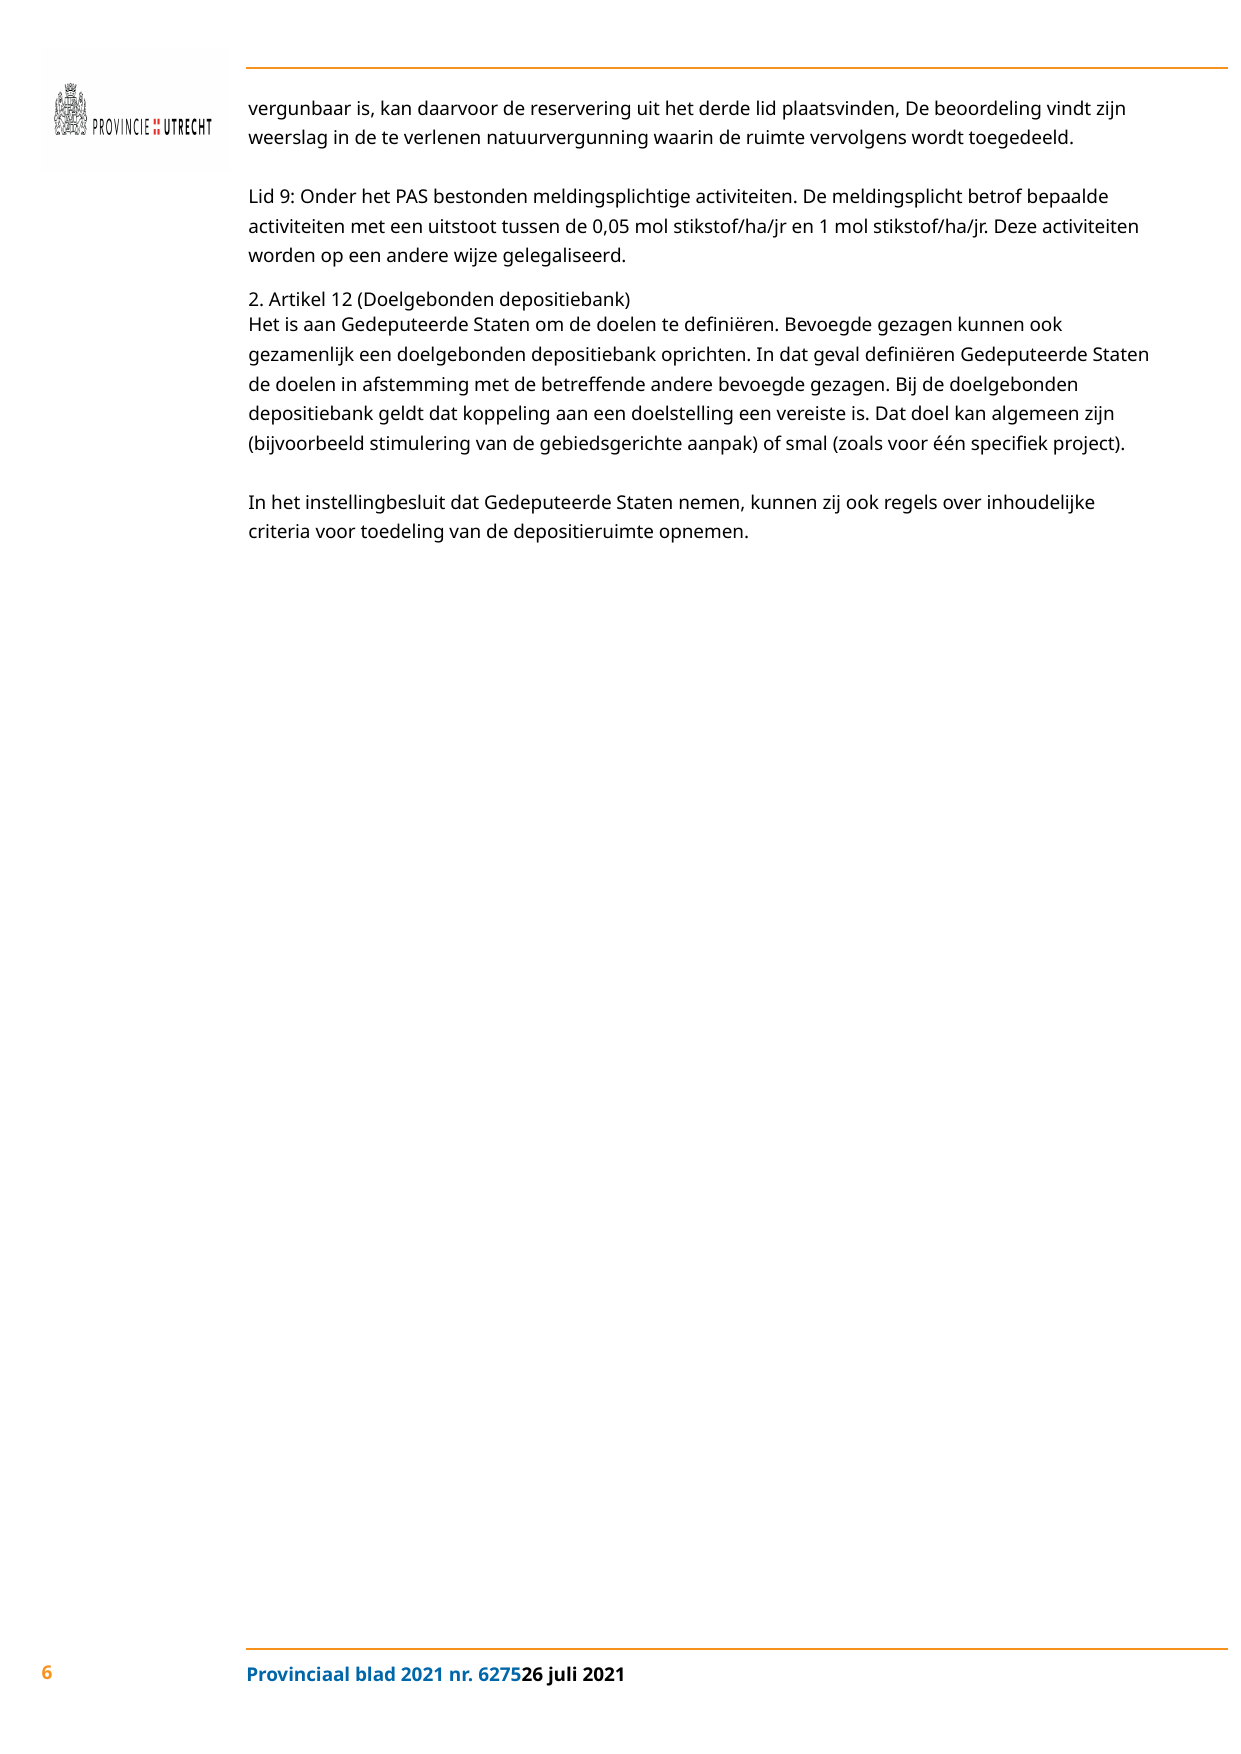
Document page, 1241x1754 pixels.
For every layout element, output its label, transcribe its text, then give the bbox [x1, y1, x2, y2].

text Het is aan Gedeputeerde Staten om de doelen te definiëren. Bevoegde gezagen kunnen ook gezamenlijk een doelgebonden depositiebank oprichten. In dat geval definiëren Gedeputeerde Staten de doelen in afstemming met de betreffende andere bevoegde gezagen. Bij de doelgebonden depositiebank geldt dat koppeling aan een doelstelling een vereiste is. Dat doel kan algemeen zijn (bijvoorbeeld stimulering van de gebiedsgerichte aanpak) of smal (zoals voor één specifiek project). [248, 312, 1152, 456]
text 2. Artikel 12 (Doelgebonden depositiebank) [248, 286, 1152, 312]
text vergunbaar is, kan daarvoor de reservering uit het derde lid plaatsvinden, De beoordeling vindt zijn weerslag in de te verlenen natuurvergunning waarin de ruimte vervolgens wordt toegedeeld. [248, 95, 1152, 150]
text In het instellingbesluit dat Gedeputeerde Staten nemen, kunnen zij ook regels over inhoudelijke criteria voor toedeling van de depositieruimte opnemen. [248, 489, 1152, 544]
picture [41, 47, 231, 172]
text Lid 9: Onder het PAS bestonden meldingsplichtige activiteiten. De meldingsplicht betrof bepaalde activiteiten met een uitstoot tussen de 0,05 mol stikstof/ha/jr en 1 mol stikstof/ha/jr. Deze activiteiten worden op een andere wijze gelegaliseerd. [248, 183, 1152, 268]
